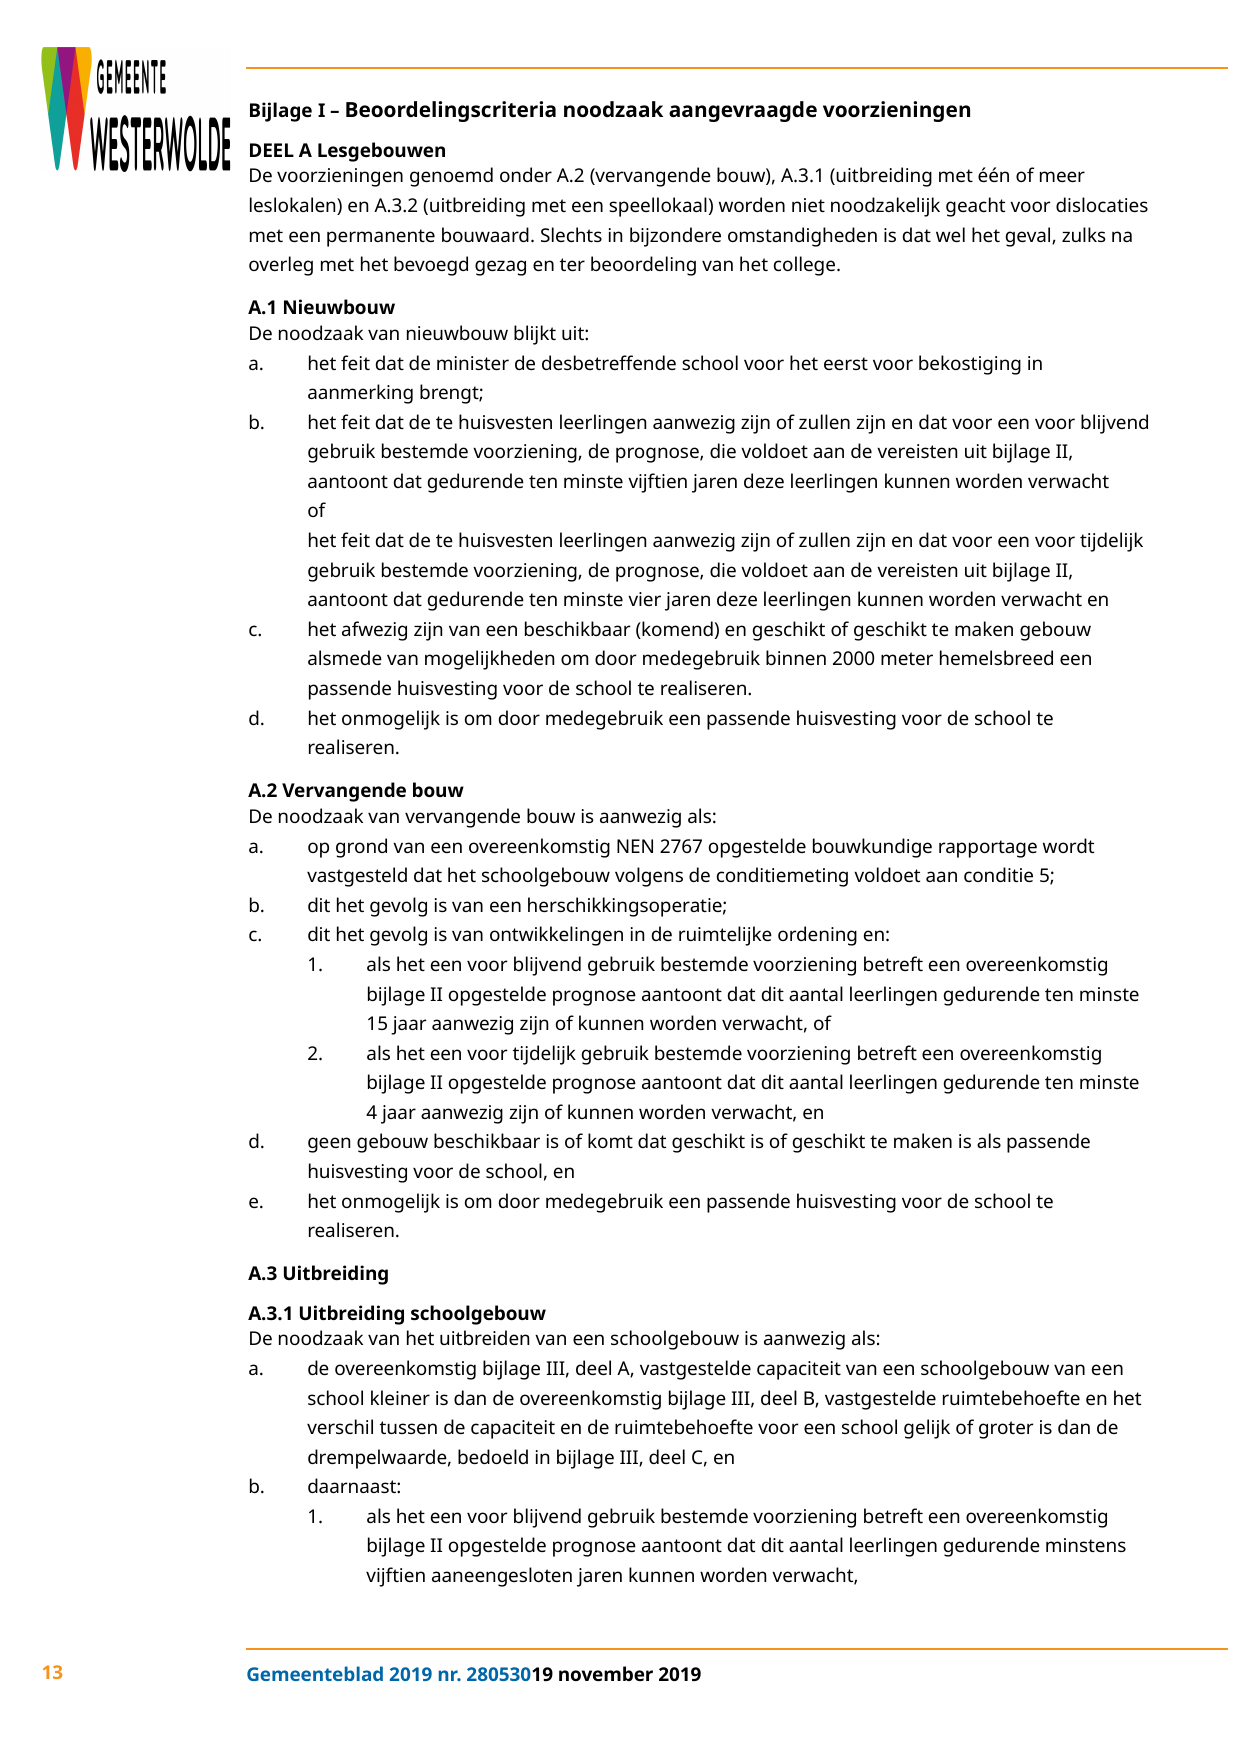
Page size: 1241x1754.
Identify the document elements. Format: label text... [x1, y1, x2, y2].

list of [248, 498, 1152, 523]
list als het een voor blijvend gebruik bestemde voorziening betreft een overeenkomstig bijlage II opgestelde prognose aantoont dat dit aantal leerlingen gedurende ten minste 15 jaar aanwezig zijn of kunnen worden verwacht, of [307, 951, 1152, 1036]
list het feit dat de minister de desbetreffende school voor het eerst voor bekostiging in aanmerking brengt; [248, 350, 1152, 405]
text De noodzaak van vervangende bouw is aanwezig als: [248, 803, 1152, 829]
list het onmogelijk is om door medegebruik een passende huisvesting voor de school te realiseren. [248, 1188, 1152, 1243]
text A.3 Uitbreiding [248, 1261, 1152, 1286]
text De noodzaak van het uitbreiden van een schoolgebouw is aanwezig als: [248, 1326, 1152, 1351]
text A.2 Vervangende bouw [248, 777, 1152, 803]
list het onmogelijk is om door medegebruik een passende huisvesting voor de school te realiseren. [248, 705, 1152, 760]
text A.1 Nieuwbouw [248, 294, 1152, 320]
list geen gebouw beschikbaar is of komt dat geschikt is of geschikt te maken is als passende huisvesting voor de school, en [248, 1129, 1152, 1184]
list dit het gevolg is van een herschikkingsoperatie; [248, 892, 1152, 918]
text De voorzieningen genoemd onder A.2 (vervangende bouw), A.3.1 (uitbreiding met één of meer leslokalen) en A.3.2 (uitbreiding met een speellokaal) worden niet noodzakelijk geacht voor dislocaties met een permanente bouwaard. Slechts in bijzondere omstandigheden is dat wel het geval, zulks na overleg met het bevoegd gezag en ter beoordeling van het college. [248, 163, 1152, 277]
picture [41, 47, 231, 172]
list het afwezig zijn van een beschikbaar (komend) en geschikt of geschikt te maken gebouw alsmede van mogelijkheden om door medegebruik binnen 2000 meter hemelsbreed een passende huisvesting voor de school te realiseren. [248, 616, 1152, 701]
list op grond van een overeenkomstig NEN 2767 opgestelde bouwkundige rapportage wordt vastgesteld dat het schoolgebouw volgens de conditiemeting voldoet aan conditie 5; [248, 833, 1152, 888]
list het feit dat de te huisvesten leerlingen aanwezig zijn of zullen zijn en dat voor een voor blijvend gebruik bestemde voorziening, de prognose, die voldoet aan de vereisten uit bijlage II, aantoont dat gedurende ten minste vijftien jaren deze leerlingen kunnen worden verwacht [248, 409, 1152, 494]
list als het een voor tijdelijk gebruik bestemde voorziening betreft een overeenkomstig bijlage II opgestelde prognose aantoont dat dit aantal leerlingen gedurende ten minste 4 jaar aanwezig zijn of kunnen worden verwacht, en [307, 1040, 1152, 1125]
text A.3.1 Uitbreiding schoolgebouw [248, 1300, 1152, 1326]
list als het een voor blijvend gebruik bestemde voorziening betreft een overeenkomstig bijlage II opgestelde prognose aantoont dat dit aantal leerlingen gedurende minstens vijftien aaneengesloten jaren kunnen worden verwacht, [307, 1503, 1152, 1588]
list de overeenkomstig bijlage III, deel A, vastgestelde capaciteit van een schoolgebouw van een school kleiner is dan de overeenkomstig bijlage III, deel B, vastgestelde ruimtebehoefte en het verschil tussen de capaciteit en de ruimtebehoefte voor een school gelijk of groter is dan de drempelwaarde, bedoeld in bijlage III, deel C, en [248, 1355, 1152, 1469]
text Bijlage I – Beoordelingscriteria noodzaak aangevraagde voorzieningen [248, 95, 1152, 123]
list het feit dat de te huisvesten leerlingen aanwezig zijn of zullen zijn en dat voor een voor tijdelijk gebruik bestemde voorziening, de prognose, die voldoet aan de vereisten uit bijlage II, aantoont dat gedurende ten minste vier jaren deze leerlingen kunnen worden verwacht en [248, 527, 1152, 612]
list dit het gevolg is van ontwikkelingen in de ruimtelijke ordening en: [248, 922, 1152, 947]
list daarnaast: [248, 1473, 1152, 1499]
text DEEL A Lesgebouwen [248, 137, 1152, 163]
text De noodzaak van nieuwbouw blijkt uit: [248, 320, 1152, 346]
